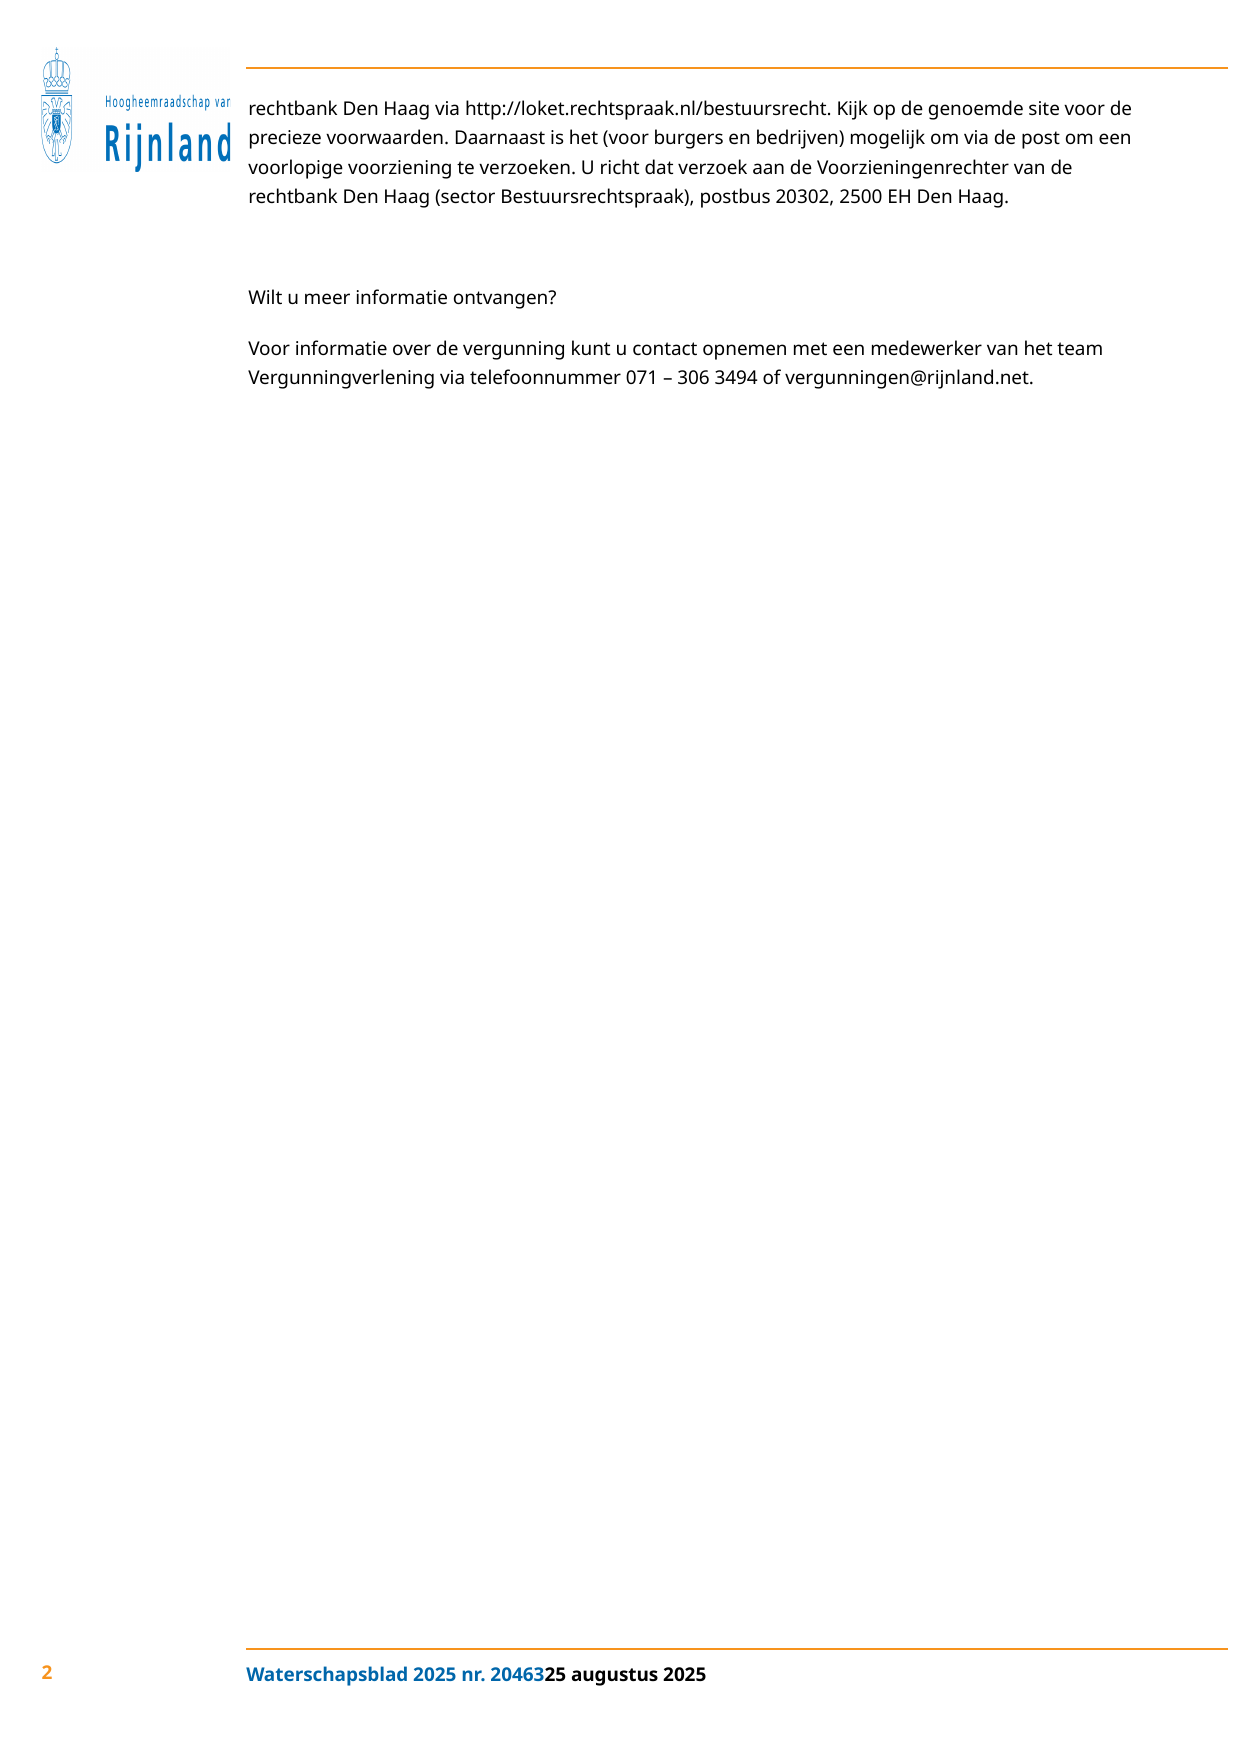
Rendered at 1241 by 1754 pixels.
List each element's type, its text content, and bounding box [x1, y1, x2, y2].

picture [41, 47, 231, 172]
text rechtbank Den Haag via http://loket.rechtspraak.nl/bestuursrecht. Kijk op de genoemde site voor de precieze voorwaarden. Daarnaast is het (voor burgers en bedrijven) mogelijk om via de post om een voorlopige voorziening te verzoeken. U richt dat verzoek aan de Voorzieningenrechter van de rechtbank Den Haag (sector Bestuursrechtspraak), postbus 20302, 2500 EH Den Haag. [248, 95, 1152, 209]
text Wilt u meer informatie ontvangen? [248, 284, 1152, 310]
text Voor informatie over de vergunning kunt u contact opnemen met een medewerker van het team Vergunningverlening via telefoonnummer 071 – 306 3494 of vergunningen@rijnland.net. [248, 335, 1152, 390]
